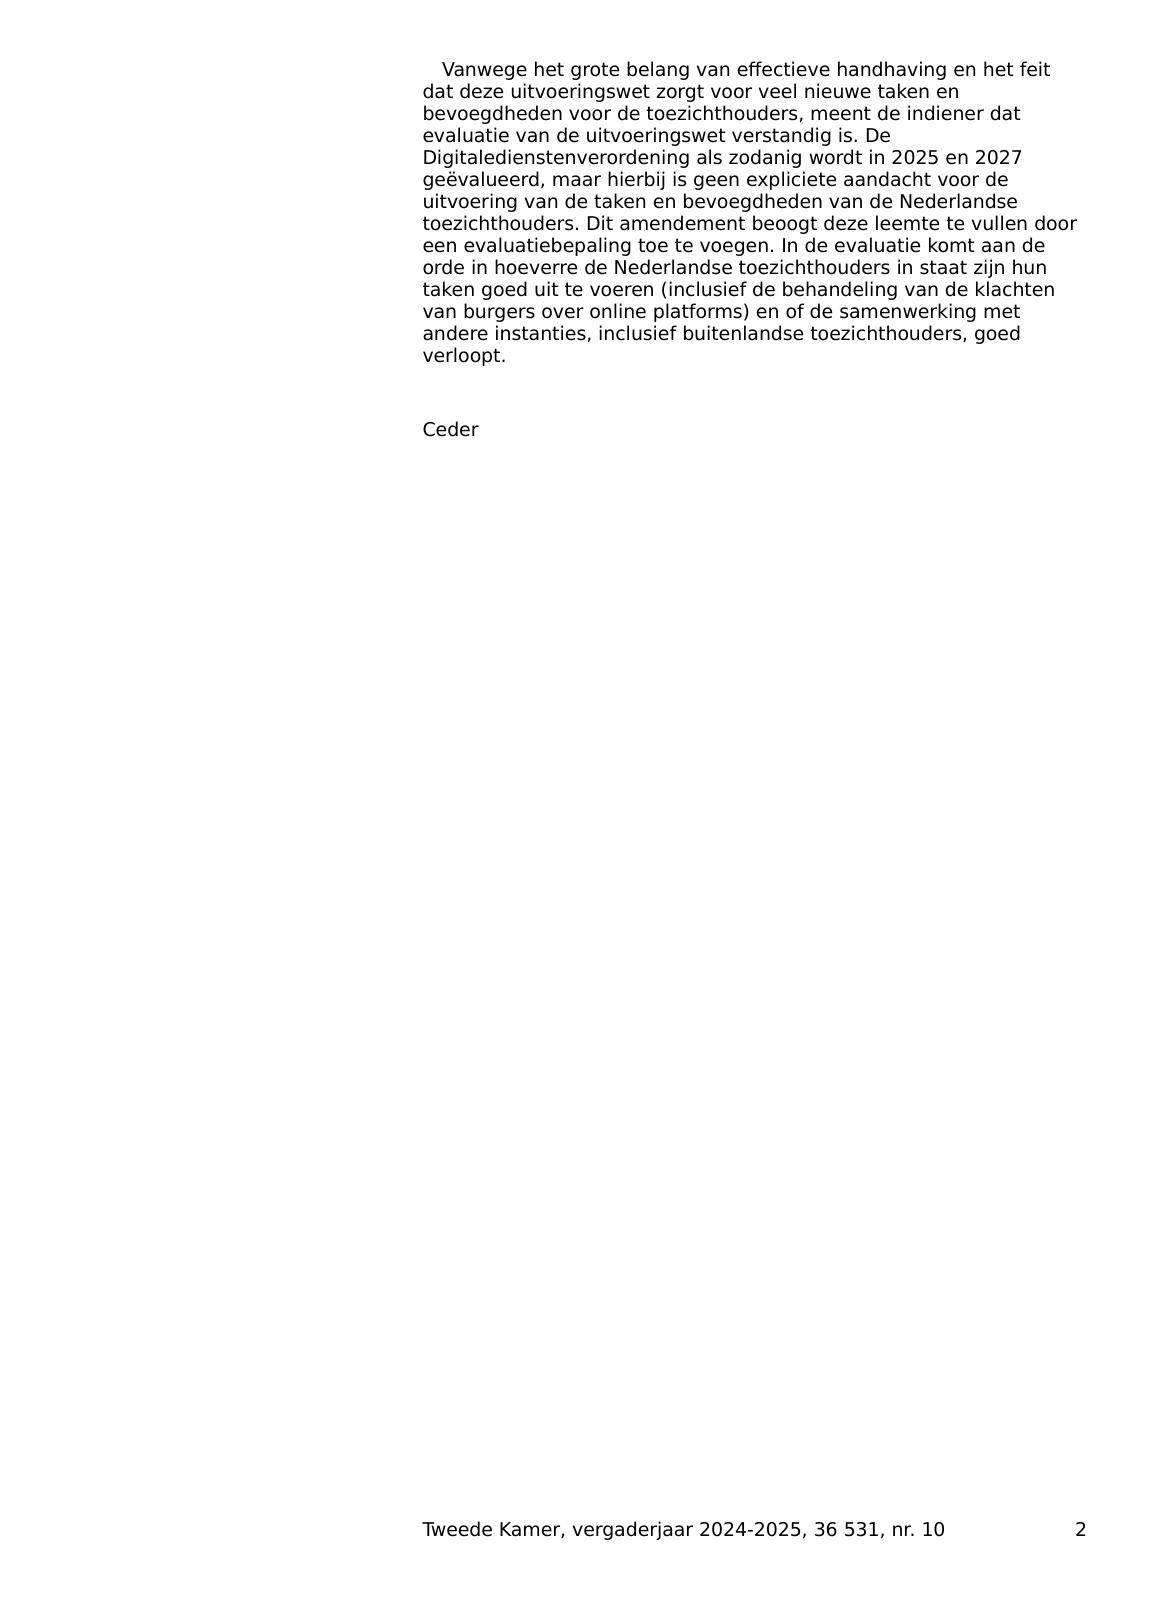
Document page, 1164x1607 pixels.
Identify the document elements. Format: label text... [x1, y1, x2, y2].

text Vanwege het grote belang van effectieve handhaving en het feit dat deze uitvoeringswet zorgt voor veel nieuwe taken en bevoegdheden voor de toezichthouders, meent de indiener dat evaluatie van de uitvoeringswet verstandig is. De Digitaledienstenverordening als zodanig wordt in 2025 en 2027 geëvalueerd, maar hierbij is geen expliciete aandacht voor de uitvoering van de taken en bevoegdheden van de Nederlandse toezichthouders. Dit amendement beoogt deze leemte te vullen door een evaluatiebepaling toe te voegen. In de evaluatie komt aan de orde in hoeverre de Nederlandse toezichthouders in staat zijn hun taken goed uit te voeren (inclusief de behandeling van de klachten van burgers over online platforms) en of de samenwerking met andere instanties, inclusief buitenlandse toezichthouders, goed verloopt. [422, 59, 1087, 367]
text Ceder [422, 397, 1087, 441]
